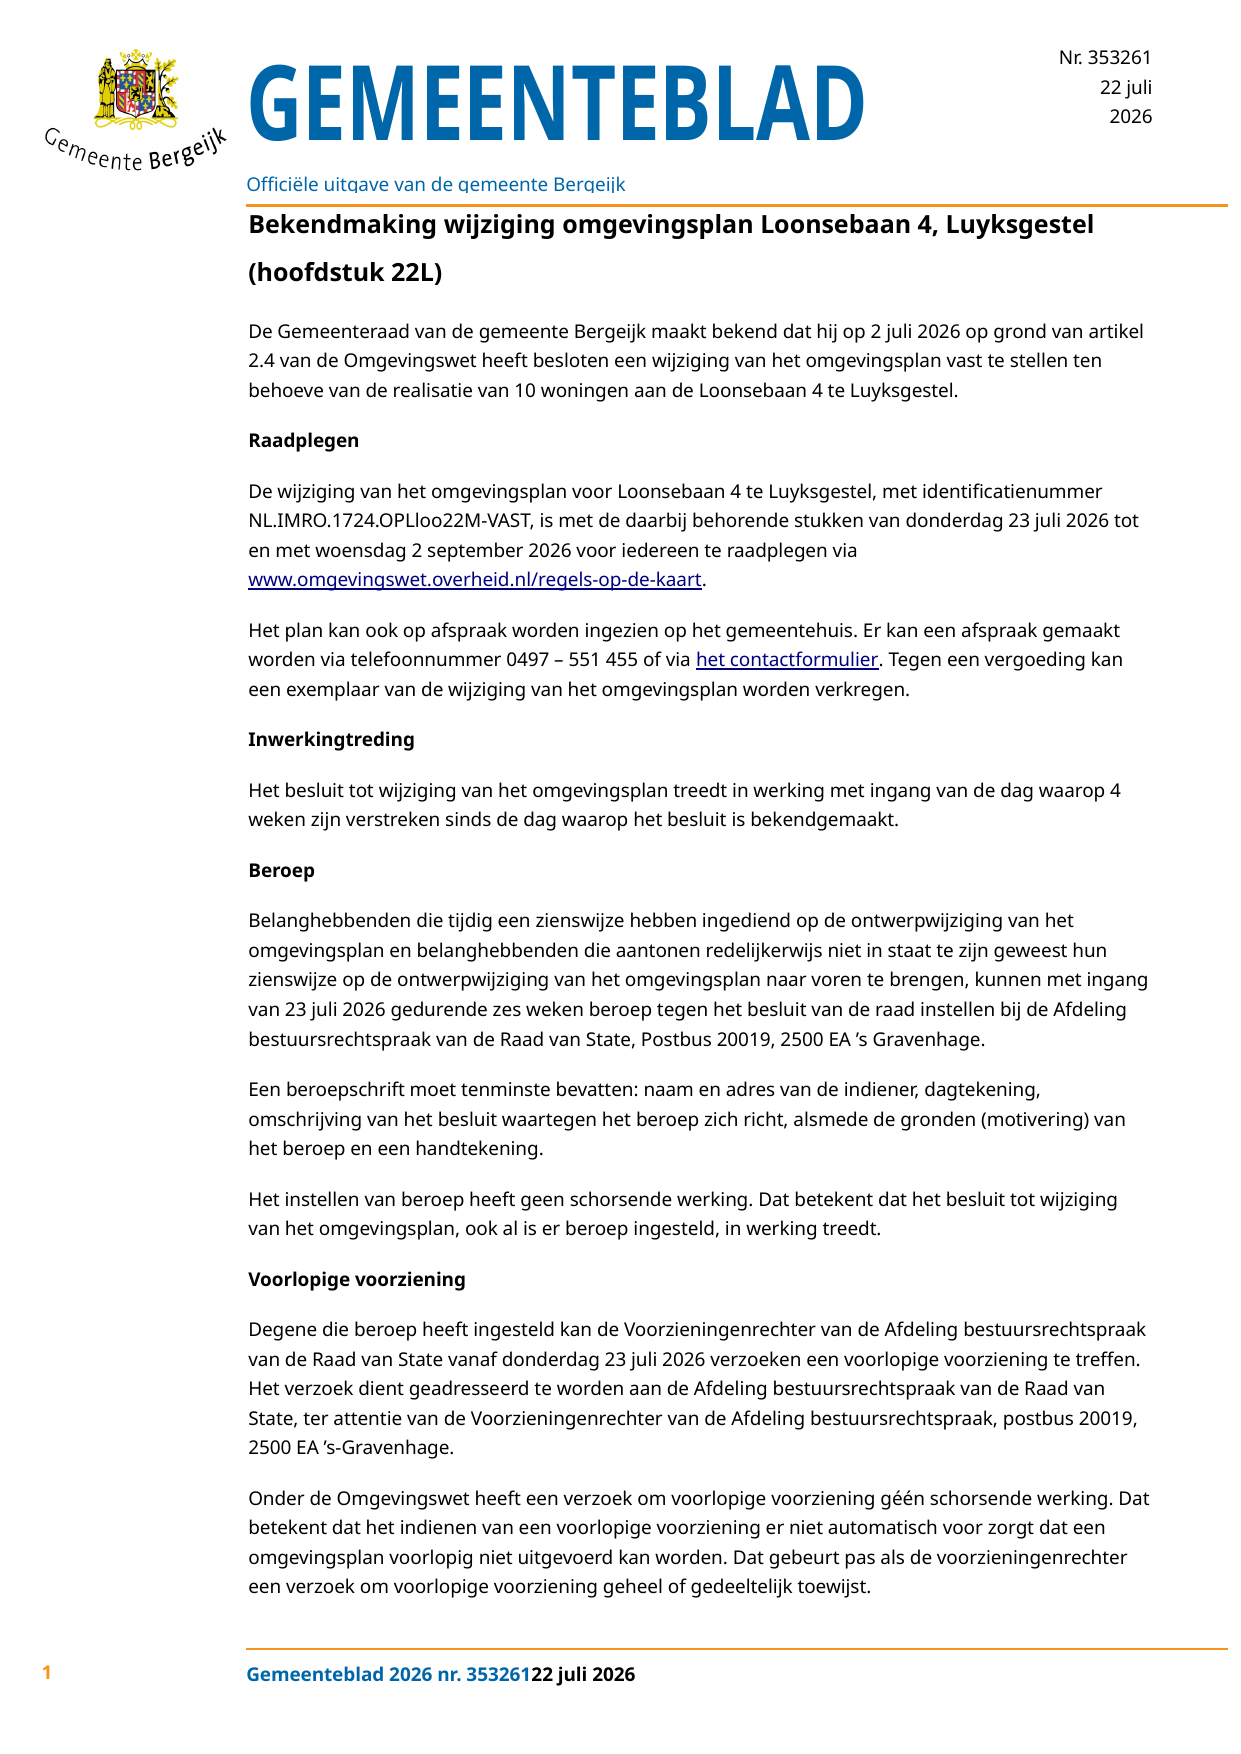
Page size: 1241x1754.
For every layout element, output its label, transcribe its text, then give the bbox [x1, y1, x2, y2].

text Inwerkingtreding [248, 727, 1152, 752]
text Een beroepschrift moet tenminste bevatten: naam en adres van de indiener, dagtekening, omschrijving van het besluit waartegen het beroep zich richt, alsmede de gronden (motivering) van het beroep en een handtekening. [248, 1076, 1152, 1161]
text Degene die beroep heeft ingesteld kan de Voorzieningenrechter van de Afdeling bestuursrechtspraak van de Raad van State vanaf donderdag 23 juli 2026 verzoeken een voorlopige voorziening te treffen. Het verzoek dient geadresseerd te worden aan de Afdeling bestuursrechtspraak van de Raad van State, ter attentie van de Voorzieningenrechter van de Afdeling bestuursrechtspraak, postbus 20019, 2500 EA ’s-Gravenhage. [248, 1316, 1152, 1460]
text Belanghebbenden die tijdig een zienswijze hebben ingediend op de ontwerpwijziging van het omgevingsplan en belanghebbenden die aantonen redelijkerwijs niet in staat te zijn geweest hun zienswijze op de ontwerpwijziging van het omgevingsplan naar voren te brengen, kunnen met ingang van 23 juli 2026 gedurende zes weken beroep tegen het besluit van de raad instellen bij de Afdeling bestuursrechtspraak van de Raad van State, Postbus 20019, 2500 EA ’s Gravenhage. [248, 907, 1152, 1052]
text Bekendmaking wijziging omgevingsplan Loonsebaan 4, Luyksgestel (hoofdstuk 22L) [248, 207, 1152, 288]
text De Gemeenteraad van de gemeente Bergeijk maakt bekend dat hij op 2 juli 2026 op grond van artikel 2.4 van de Omgevingswet heeft besloten een wijziging van het omgevingsplan vast te stellen ten behoeve van de realisatie van 10 woningen aan de Loonsebaan 4 te Luyksgestel. [248, 318, 1152, 403]
text Het plan kan ook op afspraak worden ingezien op het gemeentehuis. Er kan een afspraak gemaakt worden via telefoonnummer 0497 – 551 455 of via het contactformulier. Tegen een vergoeding kan een exemplaar van de wijziging van het omgevingsplan worden verkregen. [248, 617, 1152, 702]
text Het instellen van beroep heeft geen schorsende werking. Dat betekent dat het besluit tot wijziging van het omgevingsplan, ook al is er beroep ingesteld, in werking treedt. [248, 1186, 1152, 1241]
text Het besluit tot wijziging van het omgevingsplan treedt in werking met ingang van de dag waarop 4 weken zijn verstreken sinds de dag waarop het besluit is bekendgemaakt. [248, 777, 1152, 832]
picture [41, 47, 231, 172]
text De wijziging van het omgevingsplan voor Loonsebaan 4 te Luyksgestel, met identificatienummer NL.IMRO.1724.OPLloo22M-VAST, is met de daarbij behorende stukken van donderdag 23 juli 2026 tot en met woensdag 2 september 2026 voor iedereen te raadplegen via www.omgevingswet.overheid.nl/regels-op-de-kaart. [248, 478, 1152, 592]
text Raadplegen [248, 427, 1152, 453]
text Beroep [248, 857, 1152, 883]
text Onder de Omgevingswet heeft een verzoek om voorlopige voorziening géén schorsende werking. Dat betekent dat het indienen van een voorlopige voorziening er niet automatisch voor zorgt dat een omgevingsplan voorlopig niet uitgevoerd kan worden. Dat gebeurt pas als de voorzieningenrechter een verzoek om voorlopige voorziening geheel of gedeeltelijk toewijst. [248, 1485, 1152, 1599]
text Voorlopige voorziening [248, 1266, 1152, 1292]
